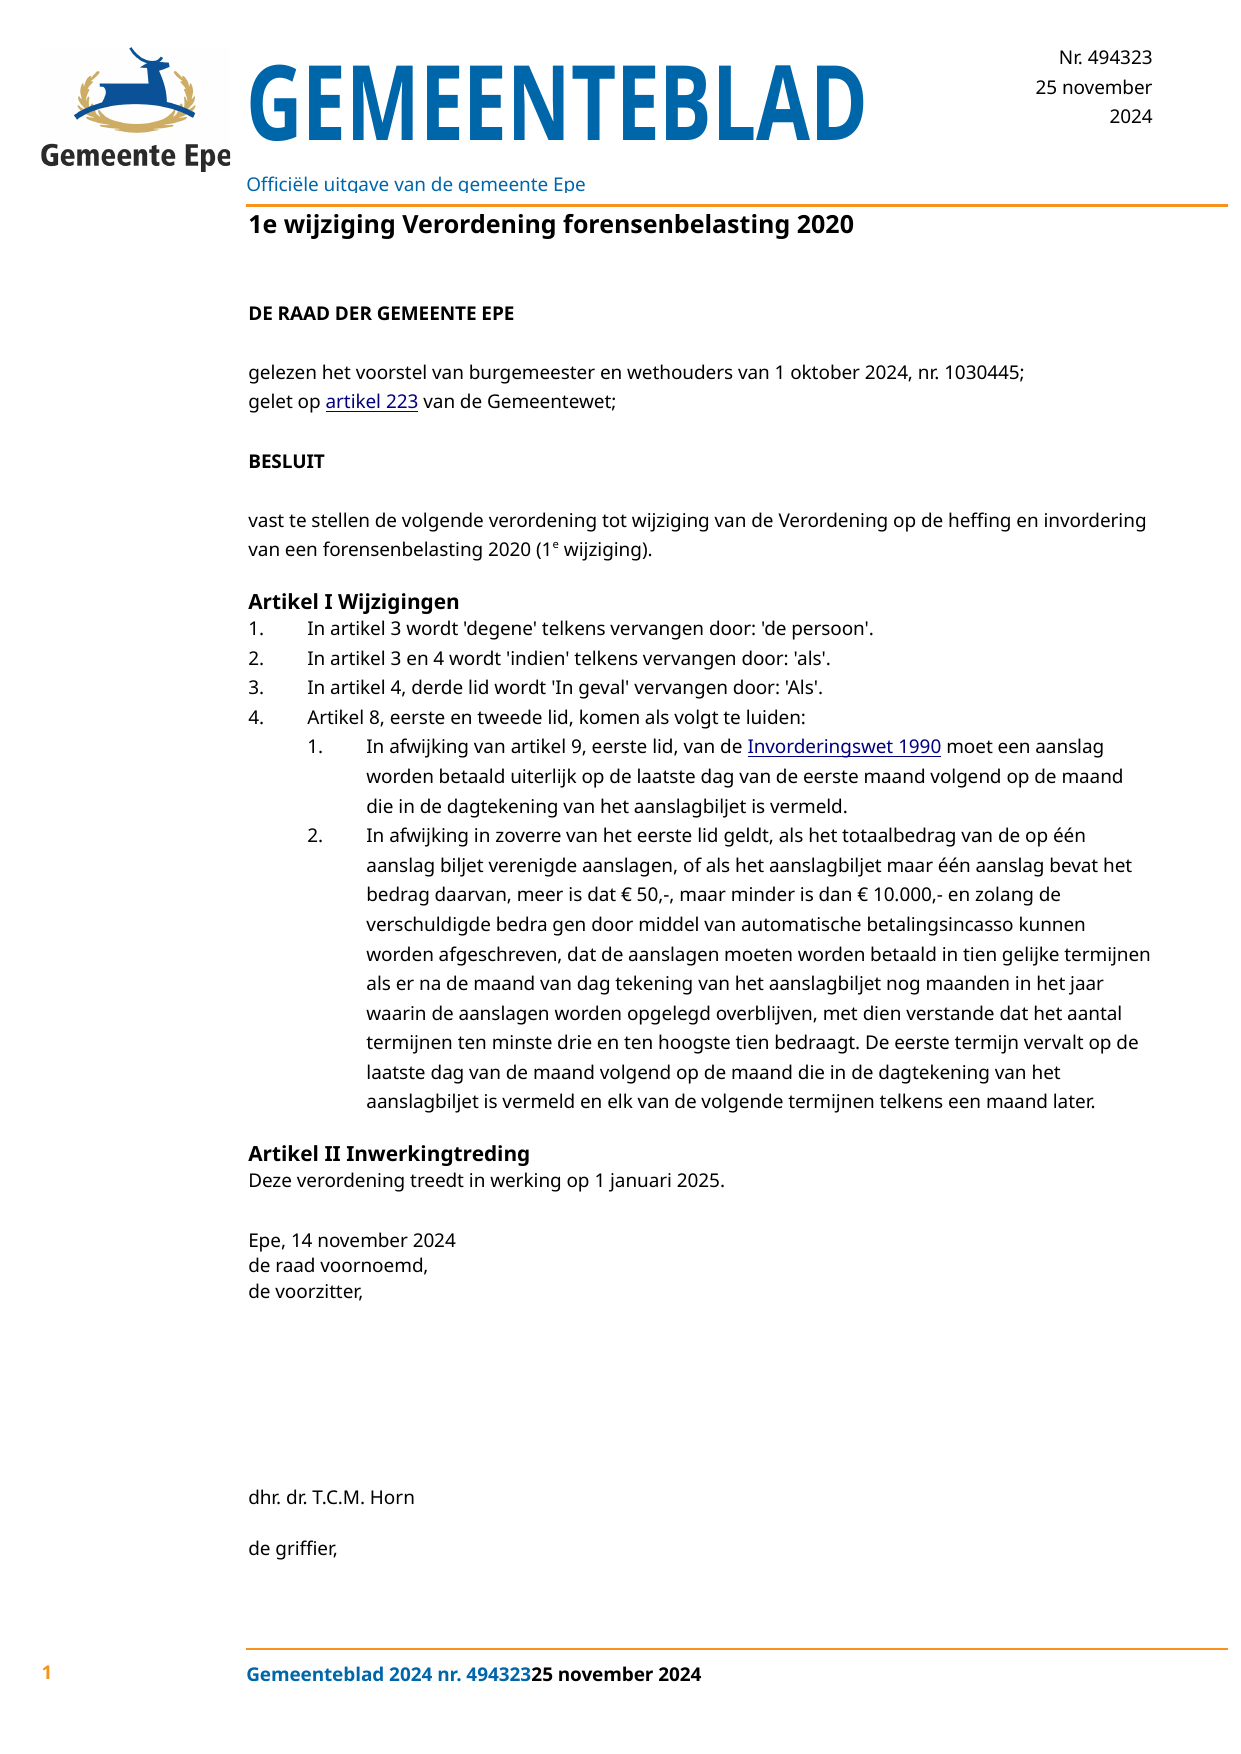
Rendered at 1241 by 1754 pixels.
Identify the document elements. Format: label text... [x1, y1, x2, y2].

text vast te stellen de volgende verordening tot wijziging van de Verordening op de heffing en invordering van een forensenbelasting 2020 (1e wijziging). [248, 507, 1152, 562]
text Artikel I Wijzigingen [248, 587, 1152, 615]
text Artikel II Inwerkingtreding [248, 1139, 1152, 1168]
list In artikel 3 en 4 wordt 'indien' telkens vervangen door: 'als'. [248, 645, 1152, 671]
list In afwijking van artikel 9, eerste lid, van de Invorderingswet 1990 moet een aanslag worden betaald uiterlijk op de laatste dag van de eerste maand volgend op de maand die in de dagtekening van het aanslagbiljet is vermeld. [307, 734, 1152, 819]
text de griffier, [248, 1536, 1152, 1561]
list In artikel 4, derde lid wordt 'In geval' vervangen door: 'Als'. [248, 674, 1152, 700]
list In artikel 3 wordt 'degene' telkens vervangen door: 'de persoon'. [248, 615, 1152, 641]
text de raad voornoemd, [248, 1252, 1152, 1278]
text de voorzitter, [248, 1278, 1152, 1304]
list Artikel 8, eerste en tweede lid, komen als volgt te luiden: [248, 704, 1152, 730]
text Deze verordening treedt in werking op 1 januari 2025. [248, 1168, 1152, 1193]
picture [41, 47, 231, 172]
text Epe, 14 november 2024 [248, 1227, 1152, 1252]
text gelet op artikel 223 van de Gemeentewet; [248, 389, 1152, 414]
text DE RAAD DER GEMEENTE EPE [248, 300, 1152, 326]
text 1e wijziging Verordening forensenbelasting 2020 [248, 207, 1152, 241]
text dhr. dr. T.C.M. Horn [248, 1484, 1152, 1510]
text BESLUIT [248, 448, 1152, 473]
list In afwijking in zoverre van het eerste lid geldt, als het totaalbedrag van de op één aanslag biljet verenigde aanslagen, of als het aanslagbiljet maar één aanslag bevat het bedrag daarvan, meer is dat € 50,-, maar minder is dan € 10.000,- en zolang de verschuldigde bedra gen door middel van automatische betalingsincasso kunnen worden afgeschreven, dat de aanslagen moeten worden betaald in tien gelijke termijnen als er na de maand van dag tekening van het aanslagbiljet nog maanden in het jaar waarin de aanslagen worden opgelegd overblijven, met dien verstande dat het aantal termijnen ten minste drie en ten hoogste tien bedraagt. De eerste termijn vervalt op de laatste dag van de maand volgend op de maand die in de dagtekening van het aanslagbiljet is vermeld en elk van de volgende termijnen telkens een maand later. [307, 822, 1152, 1114]
text gelezen het voorstel van burgemeester en wethouders van 1 oktober 2024, nr. 1030445; [248, 359, 1152, 385]
